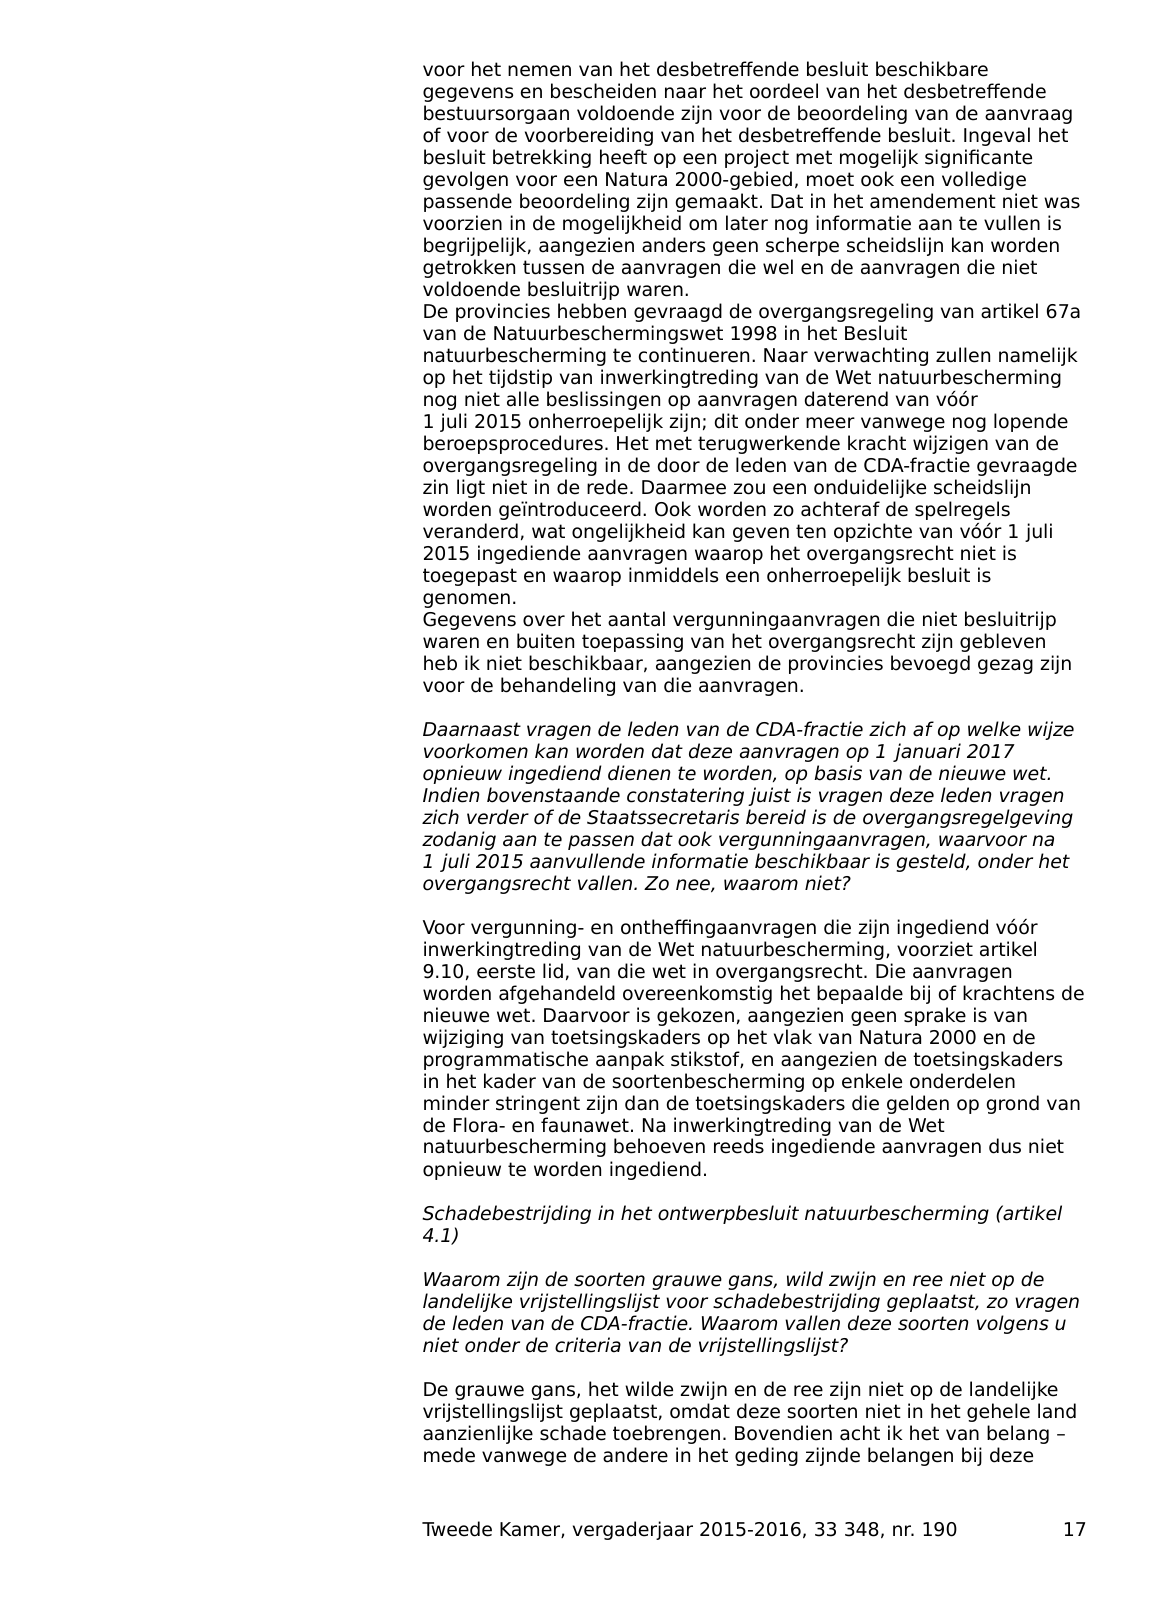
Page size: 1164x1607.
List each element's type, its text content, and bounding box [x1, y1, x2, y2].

subtitle Schadebestrijding in het ontwerpbesluit natuurbescherming (artikel 4.1) [422, 1203, 1087, 1247]
text De grauwe gans, het wilde zwijn en de ree zijn niet op de landelijke vrijstellingslijst geplaatst, omdat deze soorten niet in het gehele land aanzienlijke schade toebrengen. Bovendien acht ik het van belang – mede vanwege de andere in het geding zijnde belangen bij deze [422, 1379, 1087, 1467]
text 1 juli 2015 onherroepelijk zijn; dit onder meer vanwege nog lopende beroepsprocedures. Het met terugwerkende kracht wijzigen van de overgangsregeling in de door de leden van de CDA-fractie gevraagde zin ligt niet in de rede. Daarmee zou een onduidelijke scheidslijn worden geïntroduceerd. Ook worden zo achteraf de spelregels veranderd, wat ongelijkheid kan geven ten opzichte van vóór 1 juli 2015 ingediende aanvragen waarop het overgangsrecht niet is toegepast en waarop inmiddels een onherroepelijk besluit is genomen. [422, 411, 1087, 608]
text Gegevens over het aantal vergunningaanvragen die niet besluitrijp waren en buiten toepassing van het overgangsrecht zijn gebleven heb ik niet beschikbaar, aangezien de provincies bevoegd gezag zijn voor de behandeling van die aanvragen. [422, 608, 1087, 696]
text Waarom zijn de soorten grauwe gans, wild zwijn en ree niet op de landelijke vrijstellingslijst voor schadebestrijding geplaatst, zo vragen de leden van de CDA-fractie. Waarom vallen deze soorten volgens u niet onder de criteria van de vrijstellingslijst? [422, 1269, 1087, 1357]
text voor het nemen van het desbetreffende besluit beschikbare gegevens en bescheiden naar het oordeel van het desbetreffende bestuursorgaan voldoende zijn voor de beoordeling van de aanvraag of voor de voorbereiding van het desbetreffende besluit. Ingeval het besluit betrekking heeft op een project met mogelijk significante gevolgen voor een Natura 2000-gebied, moet ook een volledige passende beoordeling zijn gemaakt. Dat in het amendement niet was voorzien in de mogelijkheid om later nog informatie aan te vullen is begrijpelijk, aangezien anders geen scherpe scheidslijn kan worden getrokken tussen de aanvragen die wel en de aanvragen die niet voldoende besluitrijp waren. [422, 59, 1087, 301]
text Voor vergunning- en ontheffingaanvragen die zijn ingediend vóór inwerkingtreding van de Wet natuurbescherming, voorziet artikel 9.10, eerste lid, van die wet in overgangsrecht. Die aanvragen worden afgehandeld overeenkomstig het bepaalde bij of krachtens de nieuwe wet. Daarvoor is gekozen, aangezien geen sprake is van wijziging van toetsingskaders op het vlak van Natura 2000 en de programmatische aanpak stikstof, en aangezien de toetsingskaders in het kader van de soortenbescherming op enkele onderdelen minder stringent zijn dan de toetsingskaders die gelden op grond van de Flora- en faunawet. Na inwerkingtreding van de Wet natuurbescherming behoeven reeds ingediende aanvragen dus niet opnieuw te worden ingediend. [422, 917, 1087, 1180]
text De provincies hebben gevraagd de overgangsregeling van artikel 67a van de Natuurbeschermingswet 1998 in het Besluit natuurbescherming te continueren. Naar verwachting zullen namelijk op het tijdstip van inwerkingtreding van de Wet natuurbescherming nog niet alle beslissingen op aanvragen daterend van vóór [422, 301, 1087, 411]
text Daarnaast vragen de leden van de CDA-fractie zich af op welke wijze voorkomen kan worden dat deze aanvragen op 1 januari 2017 opnieuw ingediend dienen te worden, op basis van de nieuwe wet. Indien bovenstaande constatering juist is vragen deze leden vragen zich verder of de Staatssecretaris bereid is de overgangsregelgeving zodanig aan te passen dat ook vergunningaanvragen, waarvoor na 1 juli 2015 aanvullende informatie beschikbaar is gesteld, onder het overgangsrecht vallen. Zo nee, waarom niet? [422, 719, 1087, 894]
